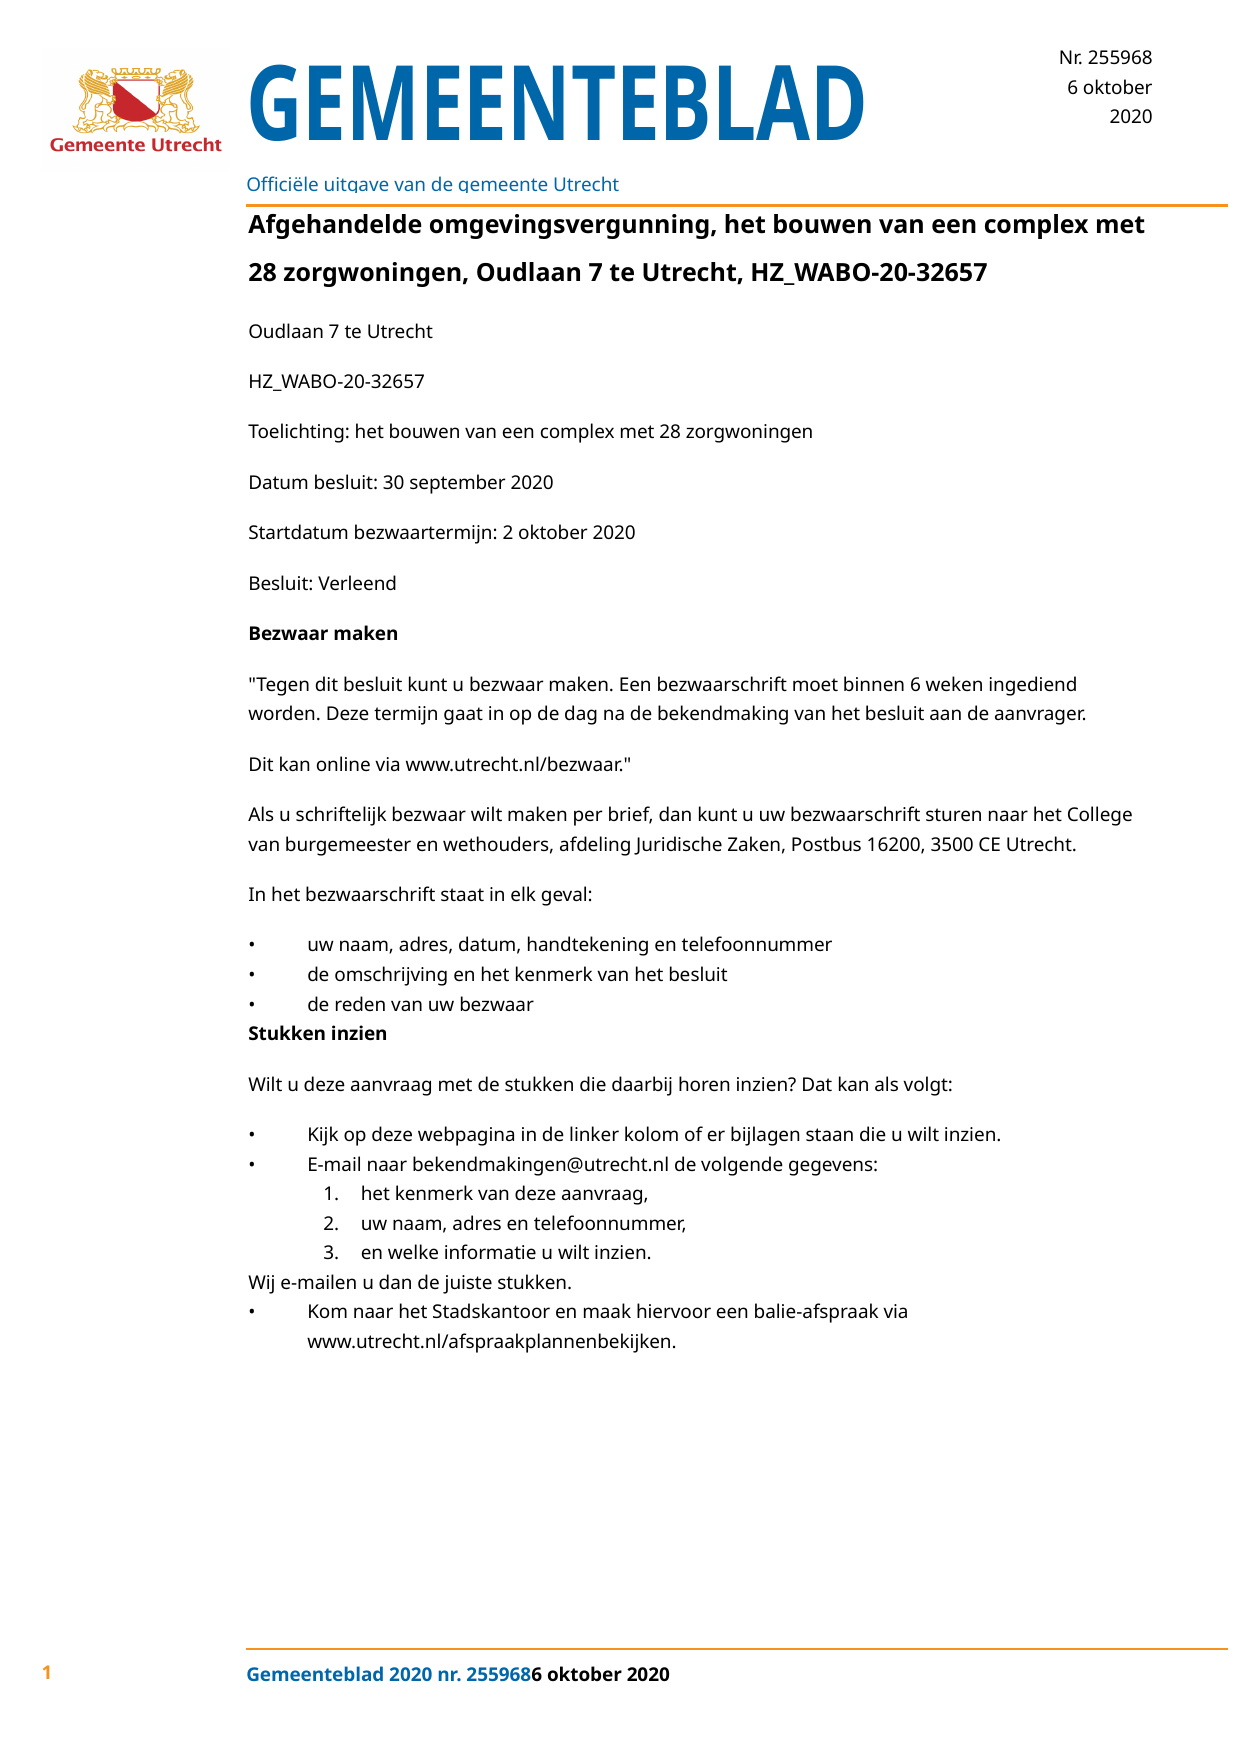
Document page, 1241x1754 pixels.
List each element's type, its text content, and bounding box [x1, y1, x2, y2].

text Besluit: Verleend [248, 570, 1152, 596]
list E-mail naar bekendmakingen@utrecht.nl de volgende gegevens: [248, 1151, 1152, 1177]
text Bezwaar maken [248, 620, 1152, 646]
list en welke informatie u wilt inzien. [323, 1239, 1152, 1265]
picture [41, 47, 231, 172]
list Kijk op deze webpagina in de linker kolom of er bijlagen staan die u wilt inzien. [248, 1121, 1152, 1147]
text Wij e-mailen u dan de juiste stukken. [248, 1269, 1152, 1295]
list Kom naar het Stadskantoor en maak hiervoor een balie-afspraak via www.utrecht.nl/afspraakplannenbekijken. [248, 1299, 1152, 1354]
list de reden van uw bezwaar [248, 991, 1152, 1017]
text Stukken inzien [248, 1020, 1152, 1046]
list de omschrijving en het kenmerk van het besluit [248, 961, 1152, 987]
list uw naam, adres, datum, handtekening en telefoonnummer [248, 932, 1152, 957]
text Dit kan online via www.utrecht.nl/bezwaar." [248, 751, 1152, 777]
list het kenmerk van deze aanvraag, [323, 1180, 1152, 1206]
text Afgehandelde omgevingsvergunning, het bouwen van een complex met 28 zorgwoningen, Oudlaan 7 te Utrecht, HZ_WABO-20-32657 [248, 207, 1152, 288]
text Toelichting: het bouwen van een complex met 28 zorgwoningen [248, 419, 1152, 444]
text Oudlaan 7 te Utrecht [248, 318, 1152, 344]
text "Tegen dit besluit kunt u bezwaar maken. Een bezwaarschrift moet binnen 6 weken ingediend worden. Deze termijn gaat in op de dag na de bekendmaking van het besluit aan de aanvrager. [248, 671, 1152, 726]
list uw naam, adres en telefoonnummer, [323, 1210, 1152, 1236]
text HZ_WABO-20-32657 [248, 368, 1152, 394]
text Wilt u deze aanvraag met de stukken die daarbij horen inzien? Dat kan als volgt: [248, 1071, 1152, 1097]
text Startdatum bezwaartermijn: 2 oktober 2020 [248, 519, 1152, 545]
text Datum besluit: 30 september 2020 [248, 469, 1152, 495]
text Als u schriftelijk bezwaar wilt maken per brief, dan kunt u uw bezwaarschrift sturen naar het College van burgemeester en wethouders, afdeling Juridische Zaken, Postbus 16200, 3500 CE Utrecht. [248, 801, 1152, 857]
text In het bezwaarschrift staat in elk geval: [248, 881, 1152, 907]
